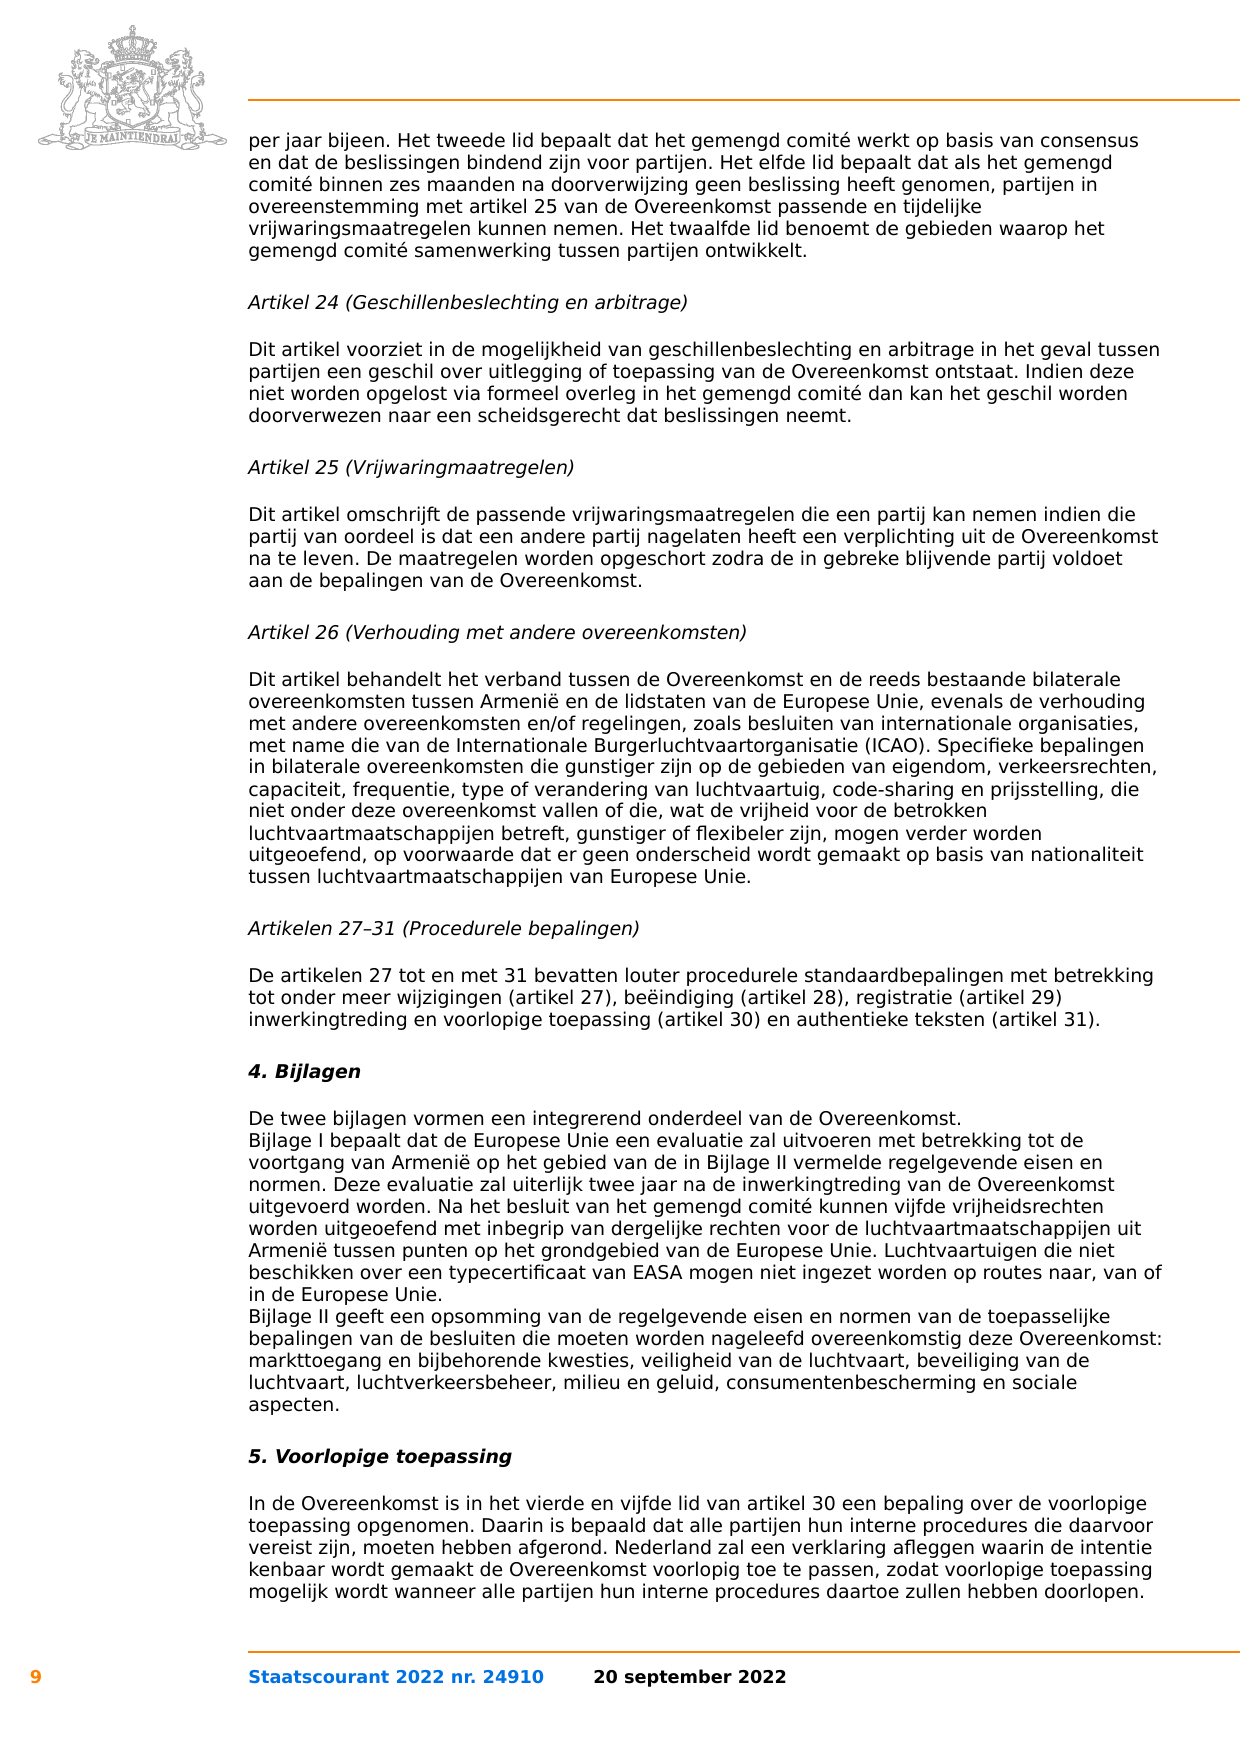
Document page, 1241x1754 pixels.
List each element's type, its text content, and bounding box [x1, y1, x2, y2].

text De twee bijlagen vormen een integrerend onderdeel van de Overeenkomst. [248, 1108, 1163, 1130]
subtitle Artikel 25 (Vrijwaringmaatregelen) [248, 457, 1163, 479]
text Bijlage II geeft een opsomming van de regelgevende eisen en normen van de toepasselijke bepalingen van de besluiten die moeten worden nageleefd overeenkomstig deze Overeenkomst: markttoegang en bijbehorende kwesties, veiligheid van de luchtvaart, beveiliging van de luchtvaart, luchtverkeersbeheer, milieu en geluid, consumentenbescherming en sociale aspecten. [248, 1306, 1163, 1416]
subtitle Artikel 26 (Verhouding met andere overeenkomsten) [248, 622, 1163, 643]
subtitle 5. Voorlopige toepassing [248, 1446, 1163, 1468]
subtitle 4. Bijlagen [248, 1061, 1163, 1083]
text Bijlage I bepaalt dat de Europese Unie een evaluatie zal uitvoeren met betrekking tot de voortgang van Armenië op het gebied van de in Bijlage II vermelde regelgevende eisen en normen. Deze evaluatie zal uiterlijk twee jaar na de inwerkingtreding van de Overeenkomst uitgevoerd worden. Na het besluit van het gemengd comité kunnen vijfde vrijheidsrechten worden uitgeoefend met inbegrip van dergelijke rechten voor de luchtvaartmaatschappijen uit Armenië tussen punten op het grondgebied van de Europese Unie. Luchtvaartuigen die niet beschikken over een typecertificaat van EASA mogen niet ingezet worden op routes naar, van of in de Europese Unie. [248, 1130, 1163, 1306]
text Dit artikel omschrijft de passende vrijwaringsmaatregelen die een partij kan nemen indien die partij van oordeel is dat een andere partij nagelaten heeft een verplichting uit de Overeenkomst na te leven. De maatregelen worden opgeschort zodra de in gebreke blijvende partij voldoet aan de bepalingen van de Overeenkomst. [248, 504, 1163, 592]
text Dit artikel voorziet in de mogelijkheid van geschillenbeslechting en arbitrage in het geval tussen partijen een geschil over uitlegging of toepassing van de Overeenkomst ontstaat. Indien deze niet worden opgelost via formeel overleg in het gemengd comité dan kan het geschil worden doorverwezen naar een scheidsgerecht dat beslissingen neemt. [248, 339, 1163, 427]
text per jaar bijeen. Het tweede lid bepaalt dat het gemengd comité werkt op basis van consensus en dat de beslissingen bindend zijn voor partijen. Het elfde lid bepaalt dat als het gemengd comité binnen zes maanden na doorverwijzing geen beslissing heeft genomen, partijen in overeenstemming met artikel 25 van de Overeenkomst passende en tijdelijke vrijwaringsmaatregelen kunnen nemen. Het twaalfde lid benoemt de gebieden waarop het gemengd comité samenwerking tussen partijen ontwikkelt. [248, 130, 1163, 262]
picture [38, 25, 227, 150]
text De artikelen 27 tot en met 31 bevatten louter procedurele standaardbepalingen met betrekking tot onder meer wijzigingen (artikel 27), beëindiging (artikel 28), registratie (artikel 29) inwerkingtreding en voorlopige toepassing (artikel 30) en authentieke teksten (artikel 31). [248, 965, 1163, 1031]
subtitle Artikelen 27–31 (Procedurele bepalingen) [248, 918, 1163, 940]
text In de Overeenkomst is in het vierde en vijfde lid van artikel 30 een bepaling over de voorlopige toepassing opgenomen. Daarin is bepaald dat alle partijen hun interne procedures die daarvoor vereist zijn, moeten hebben afgerond. Nederland zal een verklaring afleggen waarin de intentie kenbaar wordt gemaakt de Overeenkomst voorlopig toe te passen, zodat voorlopige toepassing mogelijk wordt wanneer alle partijen hun interne procedures daartoe zullen hebben doorlopen. [248, 1493, 1163, 1603]
subtitle Artikel 24 (Geschillenbeslechting en arbitrage) [248, 292, 1163, 314]
text Dit artikel behandelt het verband tussen de Overeenkomst en de reeds bestaande bilaterale overeenkomsten tussen Armenië en de lidstaten van de Europese Unie, evenals de verhouding met andere overeenkomsten en/of regelingen, zoals besluiten van internationale organisaties, met name die van de Internationale Burgerluchtvaartorganisatie (ICAO). Specifieke bepalingen in bilaterale overeenkomsten die gunstiger zijn op de gebieden van eigendom, verkeersrechten, capaciteit, frequentie, type of verandering van luchtvaartuig, code-sharing en prijsstelling, die niet onder deze overeenkomst vallen of die, wat de vrijheid voor de betrokken luchtvaartmaatschappijen betreft, gunstiger of flexibeler zijn, mogen verder worden uitgeoefend, op voorwaarde dat er geen onderscheid wordt gemaakt op basis van nationaliteit tussen luchtvaartmaatschappijen van Europese Unie. [248, 668, 1163, 888]
